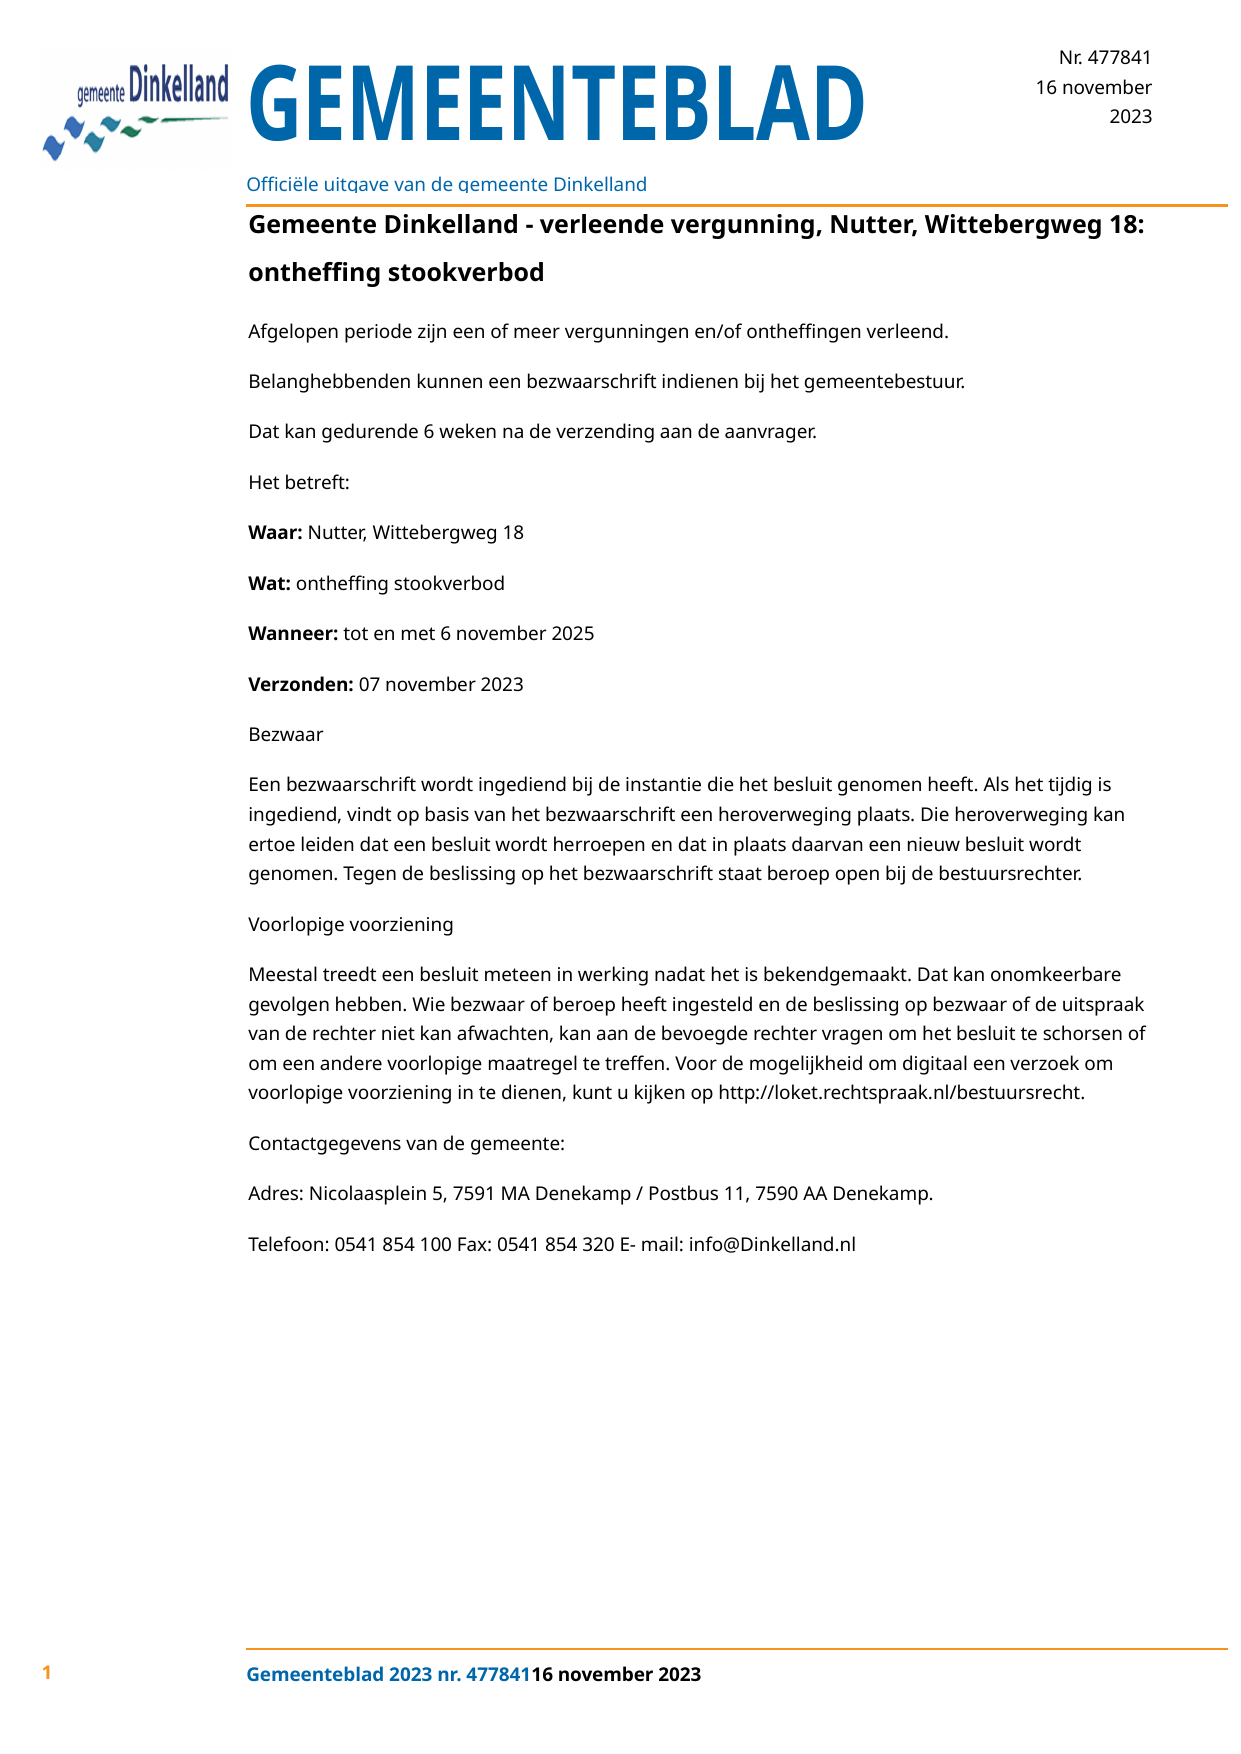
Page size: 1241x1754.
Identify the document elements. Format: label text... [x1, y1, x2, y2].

text Wanneer: tot en met 6 november 2025 [248, 620, 1152, 646]
text Meestal treedt een besluit meteen in werking nadat het is bekendgemaakt. Dat kan onomkeerbare gevolgen hebben. Wie bezwaar of beroep heeft ingesteld en de beslissing op bezwaar of de uitspraak van de rechter niet kan afwachten, kan aan de bevoegde rechter vragen om het besluit te schorsen of om een andere voorlopige maatregel te treffen. Voor de mogelijkheid om digitaal een verzoek om voorlopige voorziening in te dienen, kunt u kijken op http://loket.rechtspraak.nl/bestuursrecht. [248, 961, 1152, 1105]
text Adres: Nicolaasplein 5, 7591 MA Denekamp / Postbus 11, 7590 AA Denekamp. [248, 1180, 1152, 1206]
picture [41, 47, 231, 172]
text Verzonden: 07 november 2023 [248, 671, 1152, 697]
text Het betreft: [248, 469, 1152, 495]
text Bezwaar [248, 721, 1152, 747]
text Dat kan gedurende 6 weken na de verzending aan de aanvrager. [248, 419, 1152, 444]
text Contactgegevens van de gemeente: [248, 1130, 1152, 1156]
text Waar: Nutter, Wittebergweg 18 [248, 519, 1152, 545]
text Gemeente Dinkelland - verleende vergunning, Nutter, Wittebergweg 18: ontheffing stookverbod [248, 207, 1152, 288]
text Een bezwaarschrift wordt ingediend bij de instantie die het besluit genomen heeft. Als het tijdig is ingediend, vindt op basis van het bezwaarschrift een heroverweging plaats. Die heroverweging kan ertoe leiden dat een besluit wordt herroepen en dat in plaats daarvan een nieuw besluit wordt genomen. Tegen de beslissing op het bezwaarschrift staat beroep open bij de bestuursrechter. [248, 772, 1152, 886]
text Wat: ontheffing stookverbod [248, 570, 1152, 596]
text Telefoon: 0541 854 100 Fax: 0541 854 320 E- mail: info@Dinkelland.nl [248, 1231, 1152, 1257]
text Afgelopen periode zijn een of meer vergunningen en/of ontheffingen verleend. [248, 318, 1152, 344]
text Belanghebbenden kunnen een bezwaarschrift indienen bij het gemeentebestuur. [248, 368, 1152, 394]
text Voorlopige voorziening [248, 911, 1152, 937]
